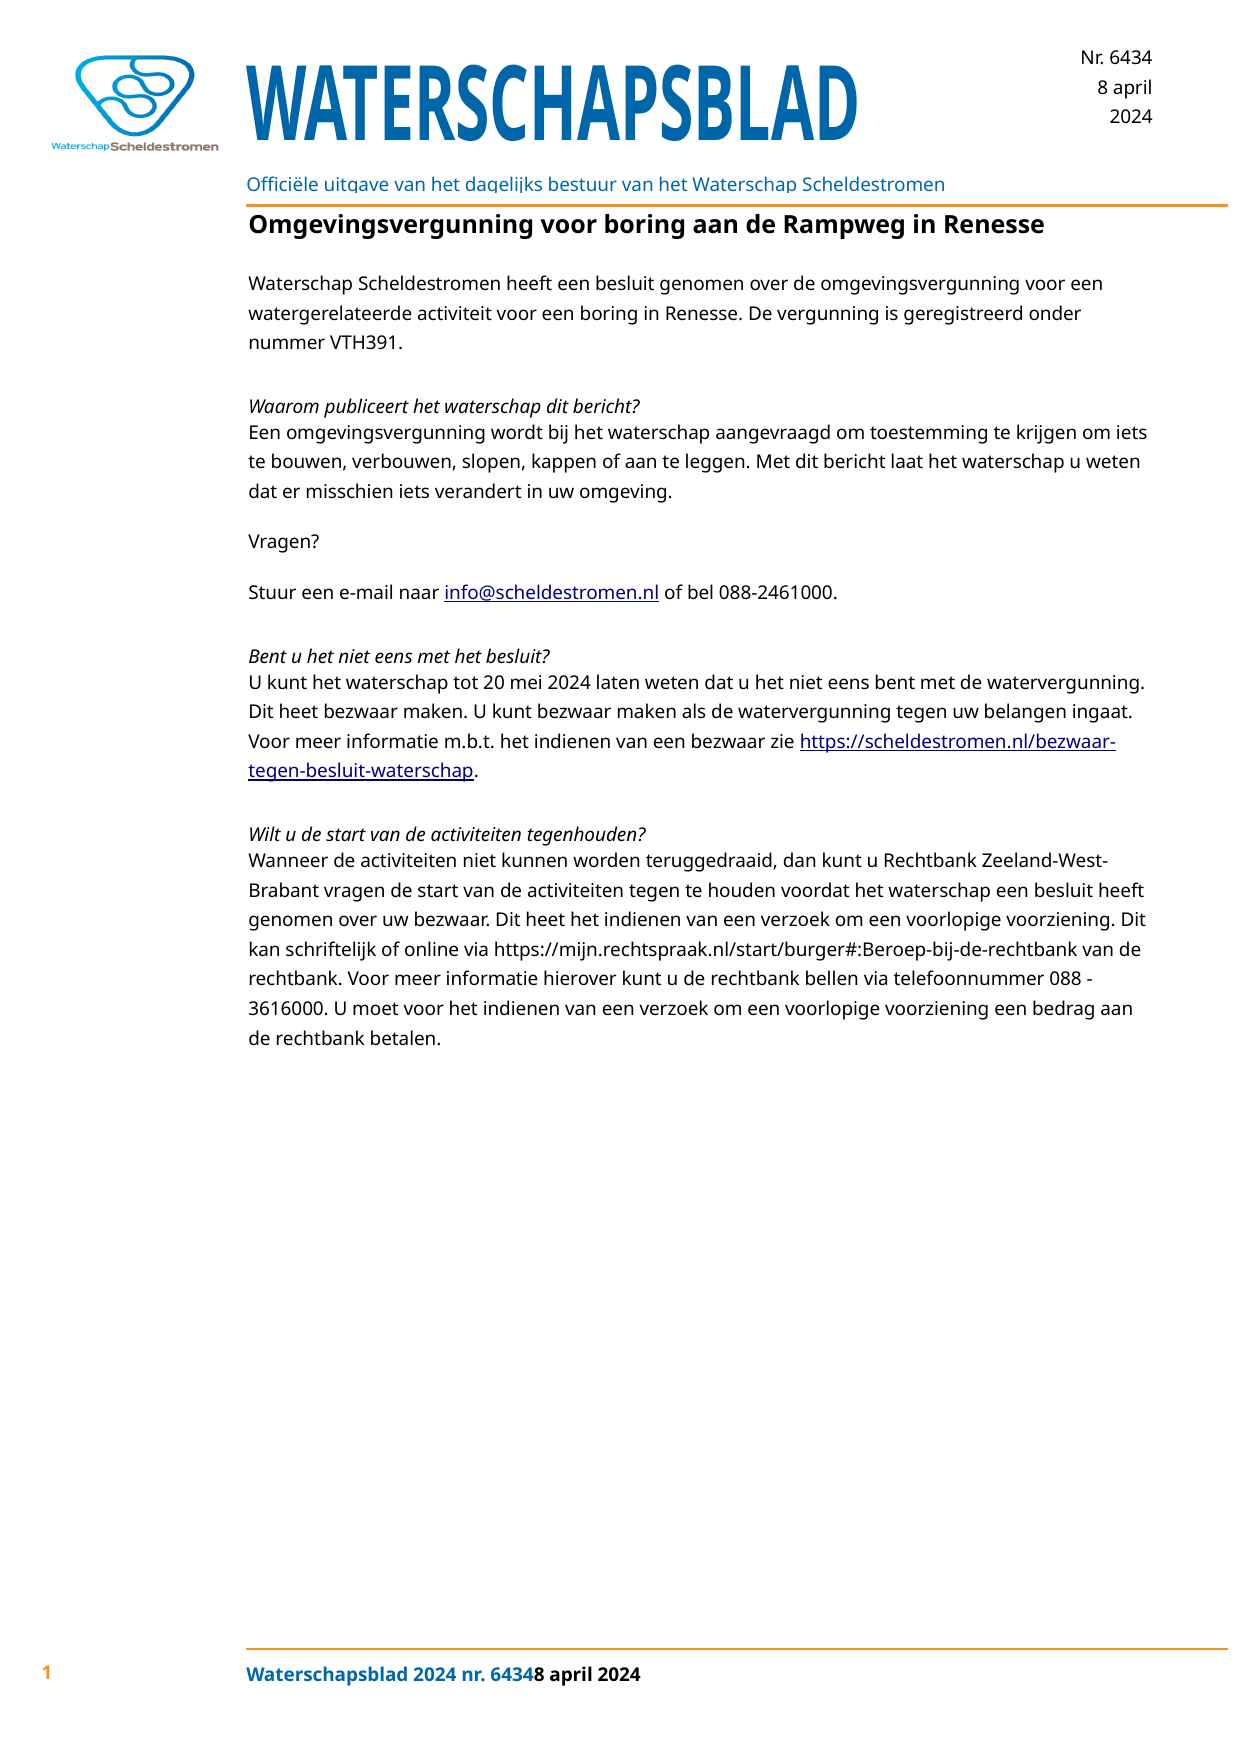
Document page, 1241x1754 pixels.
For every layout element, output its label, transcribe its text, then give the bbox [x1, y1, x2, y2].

text Wilt u de start van de activiteiten tegenhouden? [248, 822, 1152, 847]
text Omgevingsvergunning voor boring aan de Rampweg in Renesse [248, 207, 1152, 241]
text Vragen? [248, 529, 1152, 554]
text Waterschap Scheldestromen heeft een besluit genomen over de omgevingsvergunning voor een watergerelateerde activiteit voor een boring in Renesse. De vergunning is geregistreerd onder nummer VTH391. [248, 270, 1152, 355]
text Een omgevingsvergunning wordt bij het waterschap aangevraagd om toestemming te krijgen om iets te bouwen, verbouwen, slopen, kappen of aan te leggen. Met dit bericht laat het waterschap u weten dat er misschien iets verandert in uw omgeving. [248, 419, 1152, 504]
text Wanneer de activiteiten niet kunnen worden teruggedraaid, dan kunt u Rechtbank Zeeland-West-Brabant vragen de start van de activiteiten tegen te houden voordat het waterschap een besluit heeft genomen over uw bezwaar. Dit heet het indienen van een verzoek om een voorlopige voorziening. Dit kan schriftelijk of online via https://mijn.rechtspraak.nl/start/burger#:Beroep-bij-de-rechtbank van de rechtbank. Voor meer informatie hierover kunt u de rechtbank bellen via telefoonnummer 088 - 3616000. U moet voor het indienen van een verzoek om een voorlopige voorziening een bedrag aan de rechtbank betalen. [248, 847, 1152, 1051]
picture [41, 47, 231, 172]
text Waarom publiceert het waterschap dit bericht? [248, 393, 1152, 419]
text Stuur een e-mail naar info@scheldestromen.nl of bel 088-2461000. [248, 579, 1152, 605]
text Bent u het niet eens met het besluit? [248, 643, 1152, 669]
text U kunt het waterschap tot 20 mei 2024 laten weten dat u het niet eens bent met de watervergunning. Dit heet bezwaar maken. U kunt bezwaar maken als de watervergunning tegen uw belangen ingaat. Voor meer informatie m.b.t. het indienen van een bezwaar zie https://scheldestromen.nl/bezwaar-tegen-besluit-waterschap. [248, 669, 1152, 783]
